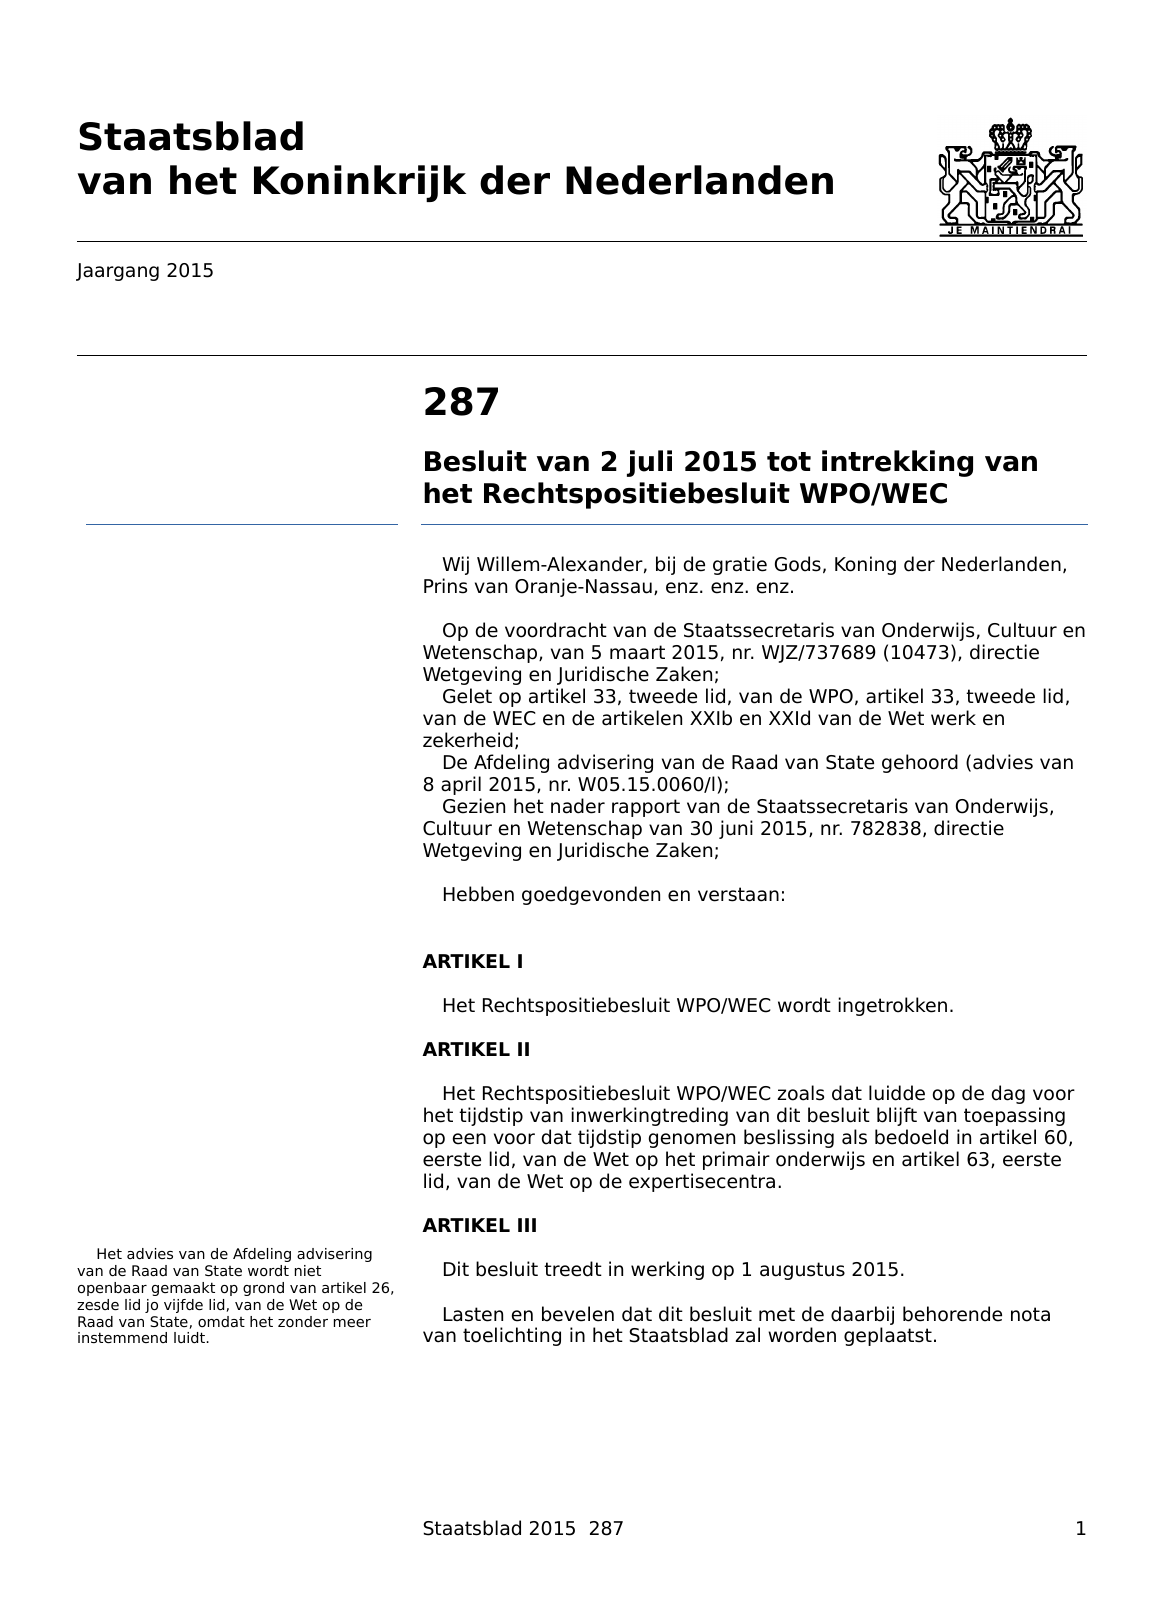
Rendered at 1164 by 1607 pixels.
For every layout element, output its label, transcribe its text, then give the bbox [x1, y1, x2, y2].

text Dit besluit treedt in werking op 1 augustus 2015. [422, 1259, 1087, 1281]
text Gezien het nader rapport van de Staatssecretaris van Onderwijs, Cultuur en Wetenschap van 30 juni 2015, nr. 782838, directie Wetgeving en Juridische Zaken; [422, 796, 1087, 862]
text Hebben goedgevonden en verstaan: [422, 884, 1087, 906]
table_cell Jaargang 2015 [77, 242, 1087, 355]
text Het Rechtspositiebesluit WPO/WEC wordt ingetrokken. [422, 995, 1087, 1017]
text Gelet op artikel 33, tweede lid, van de WPO, artikel 33, tweede lid, van de WEC en de artikelen XXIb en XXId van de Wet werk en zekerheid; [422, 686, 1087, 752]
subtitle ARTIKEL III [422, 1215, 1087, 1237]
text Wij Willem-Alexander, bij de gratie Gods, Koning der Nederlanden, Prins van Oranje-Nassau, enz. enz. enz. [422, 554, 1087, 598]
table_header Staatsblad van het Koninkrijk der Nederlanden [77, 100, 886, 241]
subtitle 287 [422, 381, 1087, 424]
text Besluit van 2 juli 2015 tot intrekking van het Rechtspositiebesluit WPO/WEC [422, 447, 1087, 510]
text Lasten en bevelen dat dit besluit met de daarbij behorende nota van toelichting in het Staatsblad zal worden geplaatst. [422, 1303, 1087, 1347]
picture [936, 115, 1087, 240]
text De Afdeling advisering van de Raad van State gehoord (advies van 8 april 2015, nr. W05.15.0060/l); [422, 752, 1087, 796]
table_header [886, 100, 1087, 241]
text Op de voordracht van de Staatssecretaris van Onderwijs, Cultuur en Wetenschap, van 5 maart 2015, nr. WJZ/737689 (10473), directie Wetgeving en Juridische Zaken; [422, 620, 1087, 686]
subtitle ARTIKEL I [422, 951, 1087, 972]
subtitle ARTIKEL II [422, 1039, 1087, 1061]
text Het Rechtspositiebesluit WPO/WEC zoals dat luidde op de dag voor het tijdstip van inwerkingtreding van dit besluit blijft van toepassing op een voor dat tijdstip genomen beslissing als bedoeld in artikel 60, eerste lid, van de Wet op het primair onderwijs en artikel 63, eerste lid, van de Wet op de expertisecentra. [422, 1083, 1087, 1193]
text Het advies van de Afdeling advisering van de Raad van State wordt niet openbaar gemaakt op grond van artikel 26, zesde lid jo vijfde lid, van de Wet op de Raad van State, omdat het zonder meer instemmend luidt. [77, 1246, 396, 1347]
